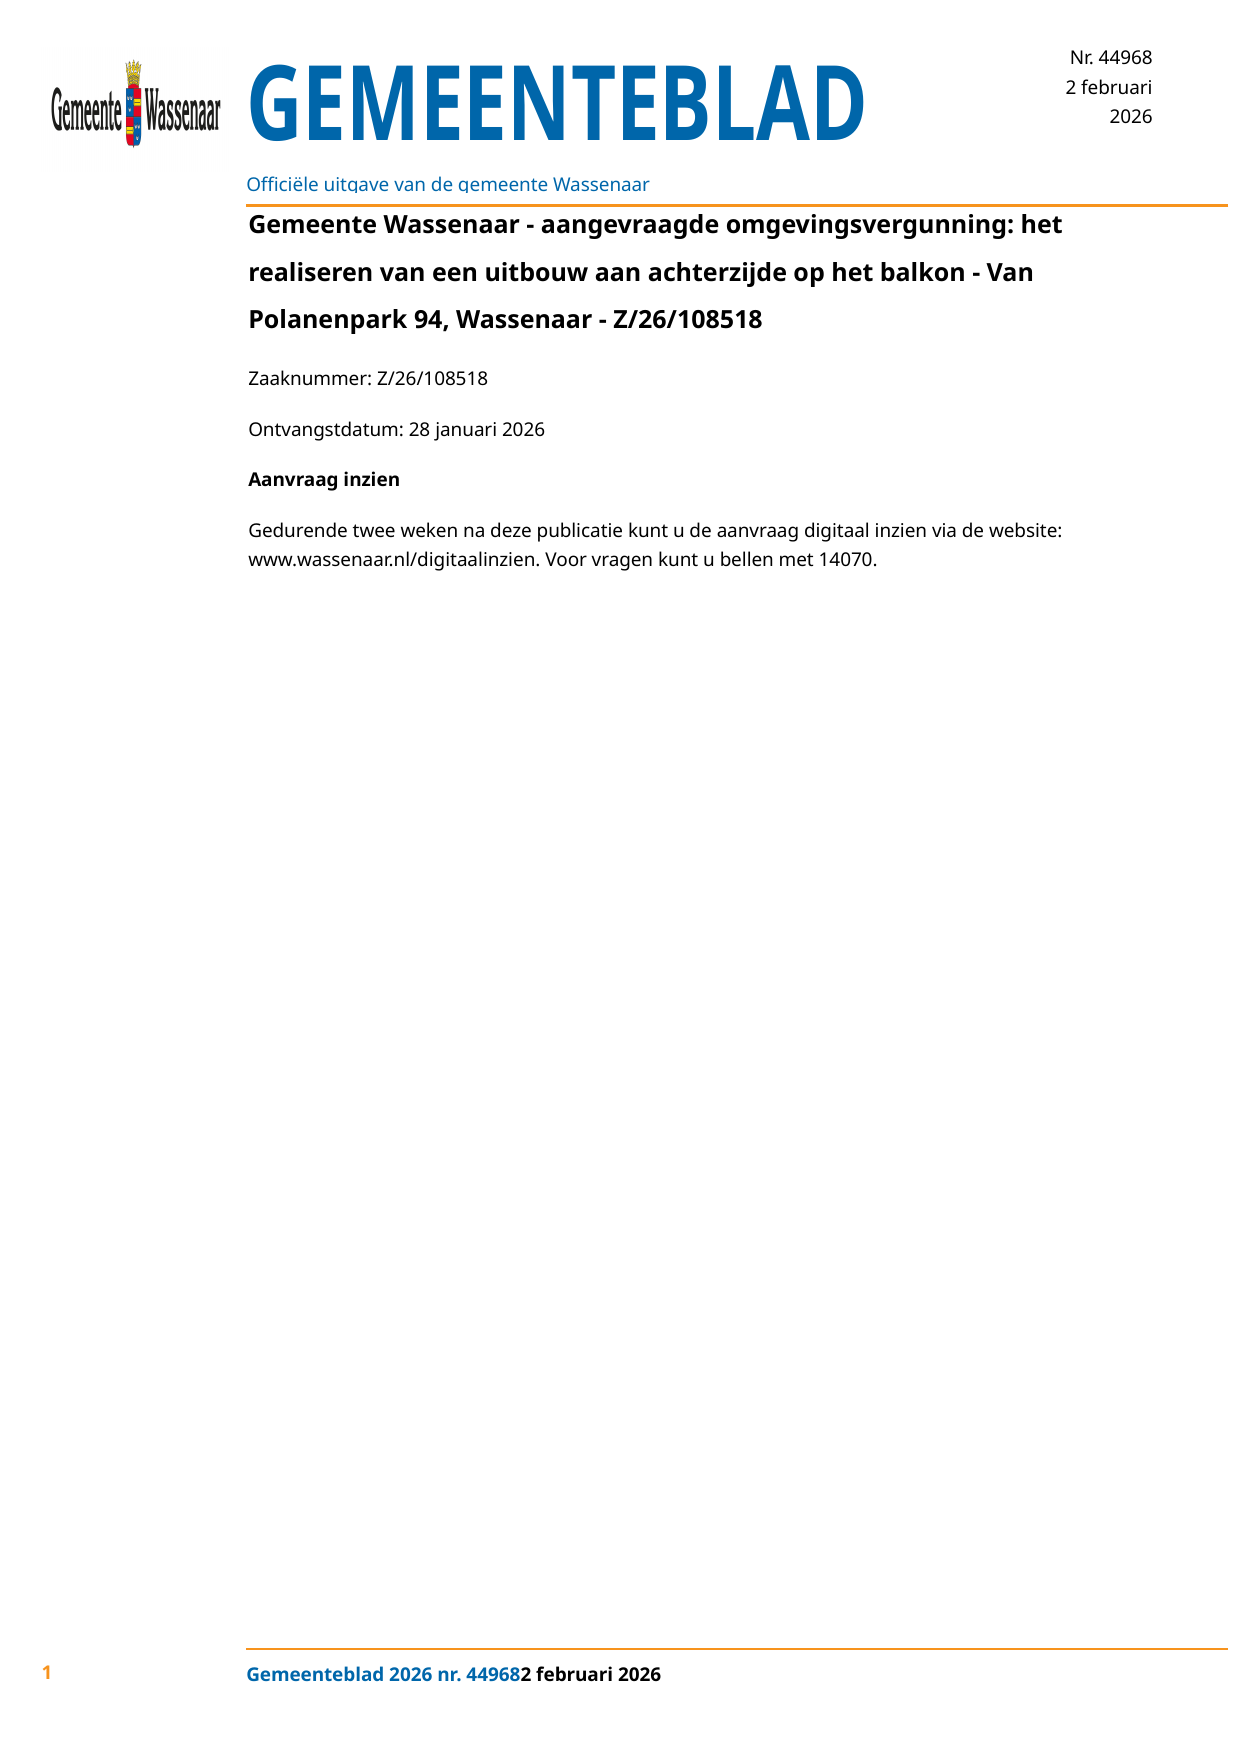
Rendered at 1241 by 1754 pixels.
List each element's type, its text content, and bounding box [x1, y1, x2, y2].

text Gemeente Wassenaar - aangevraagde omgevingsvergunning: het realiseren van een uitbouw aan achterzijde op het balkon - Van Polanenpark 94, Wassenaar - Z/26/108518 [248, 207, 1152, 336]
text Zaaknummer: Z/26/108518 [248, 366, 1152, 391]
picture [41, 47, 231, 172]
text Gedurende twee weken na deze publicatie kunt u de aanvraag digitaal inzien via de website: www.wassenaar.nl/digitaalinzien. Voor vragen kunt u bellen met 14070. [248, 517, 1152, 572]
text Ontvangstdatum: 28 januari 2026 [248, 416, 1152, 442]
text Aanvraag inzien [248, 466, 1152, 492]
